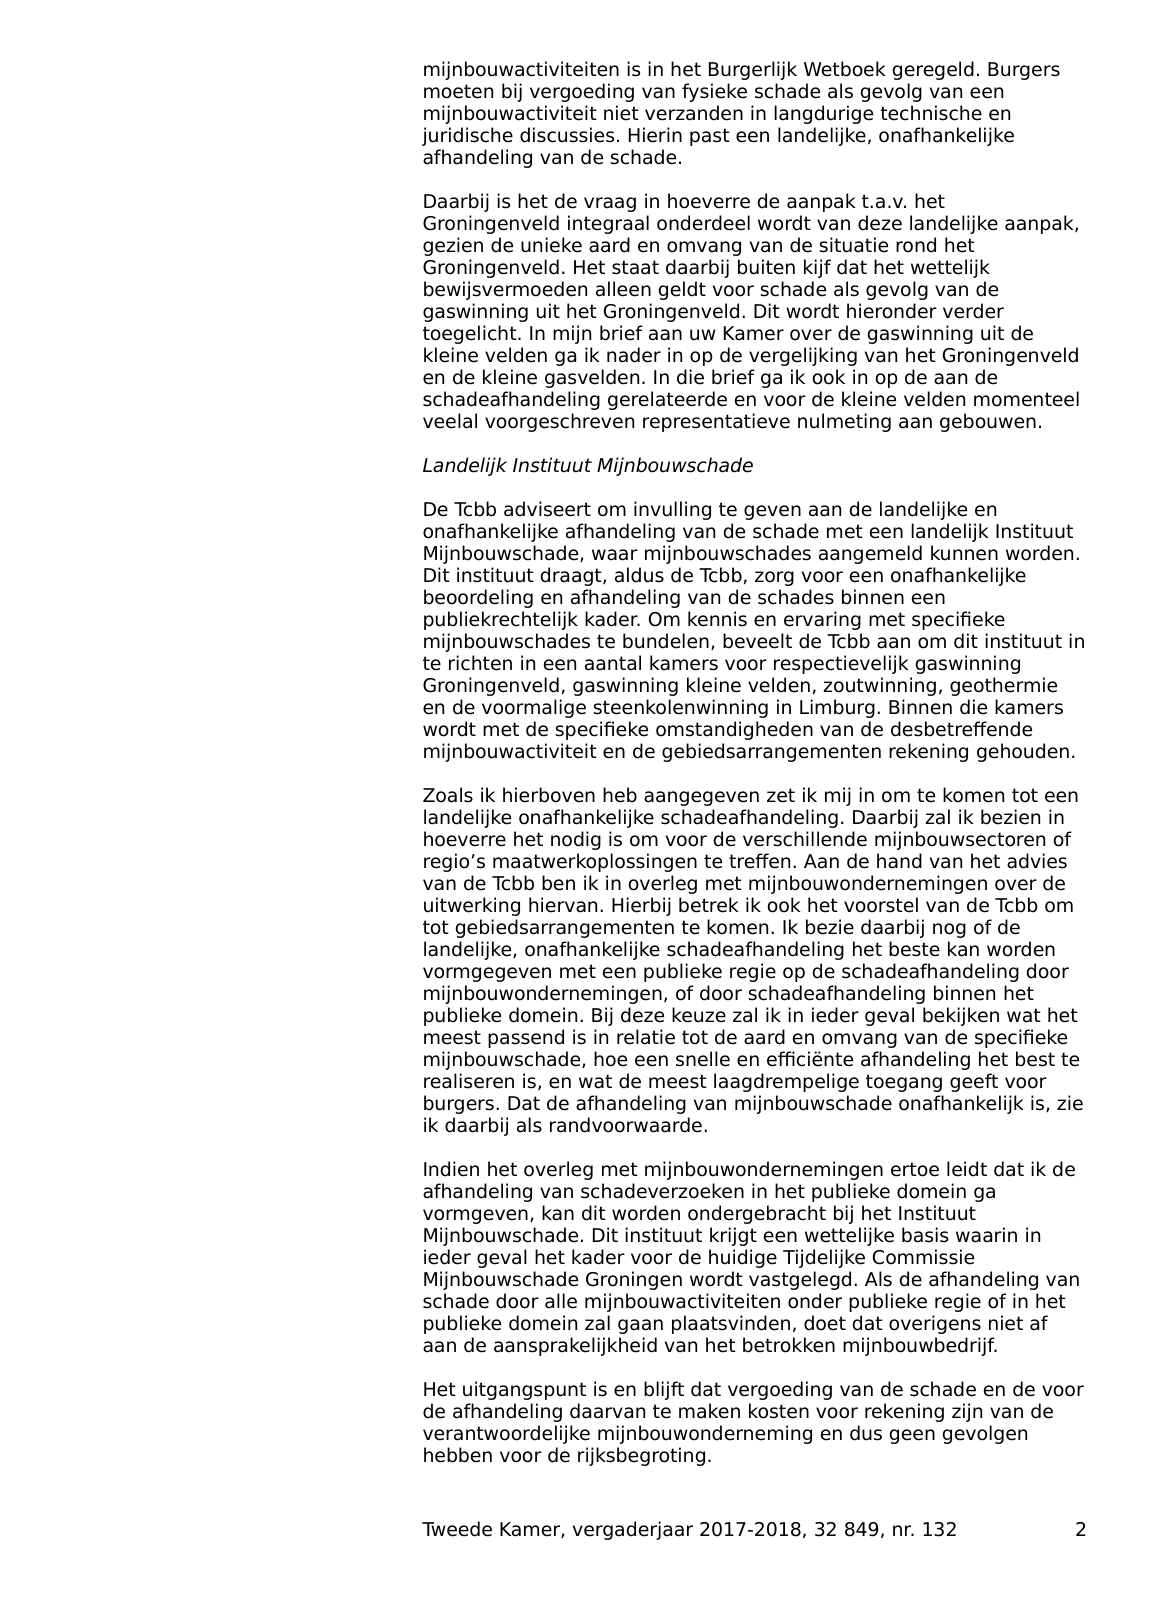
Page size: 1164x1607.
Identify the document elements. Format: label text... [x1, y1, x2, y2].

text Indien het overleg met mijnbouwondernemingen ertoe leidt dat ik de afhandeling van schadeverzoeken in het publieke domein ga vormgeven, kan dit worden ondergebracht bij het Instituut Mijnbouwschade. Dit instituut krijgt een wettelijke basis waarin in ieder geval het kader voor de huidige Tijdelijke Commissie Mijnbouwschade Groningen wordt vastgelegd. Als de afhandeling van schade door alle mijnbouwactiviteiten onder publieke regie of in het publieke domein zal gaan plaatsvinden, doet dat overigens niet af aan de aansprakelijkheid van het betrokken mijnbouwbedrijf. [422, 1159, 1087, 1357]
text Het uitgangspunt is en blijft dat vergoeding van de schade en de voor de afhandeling daarvan te maken kosten voor rekening zijn van de verantwoordelijke mijnbouwonderneming en dus geen gevolgen hebben voor de rijksbegroting. [422, 1379, 1087, 1467]
text Zoals ik hierboven heb aangegeven zet ik mij in om te komen tot een landelijke onafhankelijke schadeafhandeling. Daarbij zal ik bezien in hoeverre het nodig is om voor de verschillende mijnbouwsectoren of regio’s maatwerkoplossingen te treffen. Aan de hand van het advies van de Tcbb ben ik in overleg met mijnbouwondernemingen over de uitwerking hiervan. Hierbij betrek ik ook het voorstel van de Tcbb om tot gebiedsarrangementen te komen. Ik bezie daarbij nog of de landelijke, onafhankelijke schadeafhandeling het beste kan worden vormgegeven met een publieke regie op de schadeafhandeling door mijnbouwondernemingen, of door schadeafhandeling binnen het publieke domein. Bij deze keuze zal ik in ieder geval bekijken wat het meest passend is in relatie tot de aard en omvang van de specifieke mijnbouwschade, hoe een snelle en efficiënte afhandeling het best te realiseren is, en wat de meest laagdrempelige toegang geeft voor burgers. Dat de afhandeling van mijnbouwschade onafhankelijk is, zie ik daarbij als randvoorwaarde. [422, 785, 1087, 1137]
text Daarbij is het de vraag in hoeverre de aanpak t.a.v. het Groningenveld integraal onderdeel wordt van deze landelijke aanpak, gezien de unieke aard en omvang van de situatie rond het Groningenveld. Het staat daarbij buiten kijf dat het wettelijk bewijsvermoeden alleen geldt voor schade als gevolg van de gaswinning uit het Groningenveld. Dit wordt hieronder verder toegelicht. In mijn brief aan uw Kamer over de gaswinning uit de kleine velden ga ik nader in op de vergelijking van het Groningenveld en de kleine gasvelden. In die brief ga ik ook in op de aan de schadeafhandeling gerelateerde en voor de kleine velden momenteel veelal voorgeschreven representatieve nulmeting aan gebouwen. [422, 191, 1087, 433]
text De Tcbb adviseert om invulling te geven aan de landelijke en onafhankelijke afhandeling van de schade met een landelijk Instituut Mijnbouwschade, waar mijnbouwschades aangemeld kunnen worden. Dit instituut draagt, aldus de Tcbb, zorg voor een onafhankelijke beoordeling en afhandeling van de schades binnen een publiekrechtelijk kader. Om kennis en ervaring met specifieke mijnbouwschades te bundelen, beveelt de Tcbb aan om dit instituut in te richten in een aantal kamers voor respectievelijk gaswinning Groningenveld, gaswinning kleine velden, zoutwinning, geothermie en de voormalige steenkolenwinning in Limburg. Binnen die kamers wordt met de specifieke omstandigheden van de desbetreffende mijnbouwactiviteit en de gebiedsarrangementen rekening gehouden. [422, 499, 1087, 763]
subtitle Landelijk Instituut Mijnbouwschade [422, 455, 1087, 477]
text mijnbouwactiviteiten is in het Burgerlijk Wetboek geregeld. Burgers moeten bij vergoeding van fysieke schade als gevolg van een mijnbouwactiviteit niet verzanden in langdurige technische en juridische discussies. Hierin past een landelijke, onafhankelijke afhandeling van de schade. [422, 59, 1087, 169]
